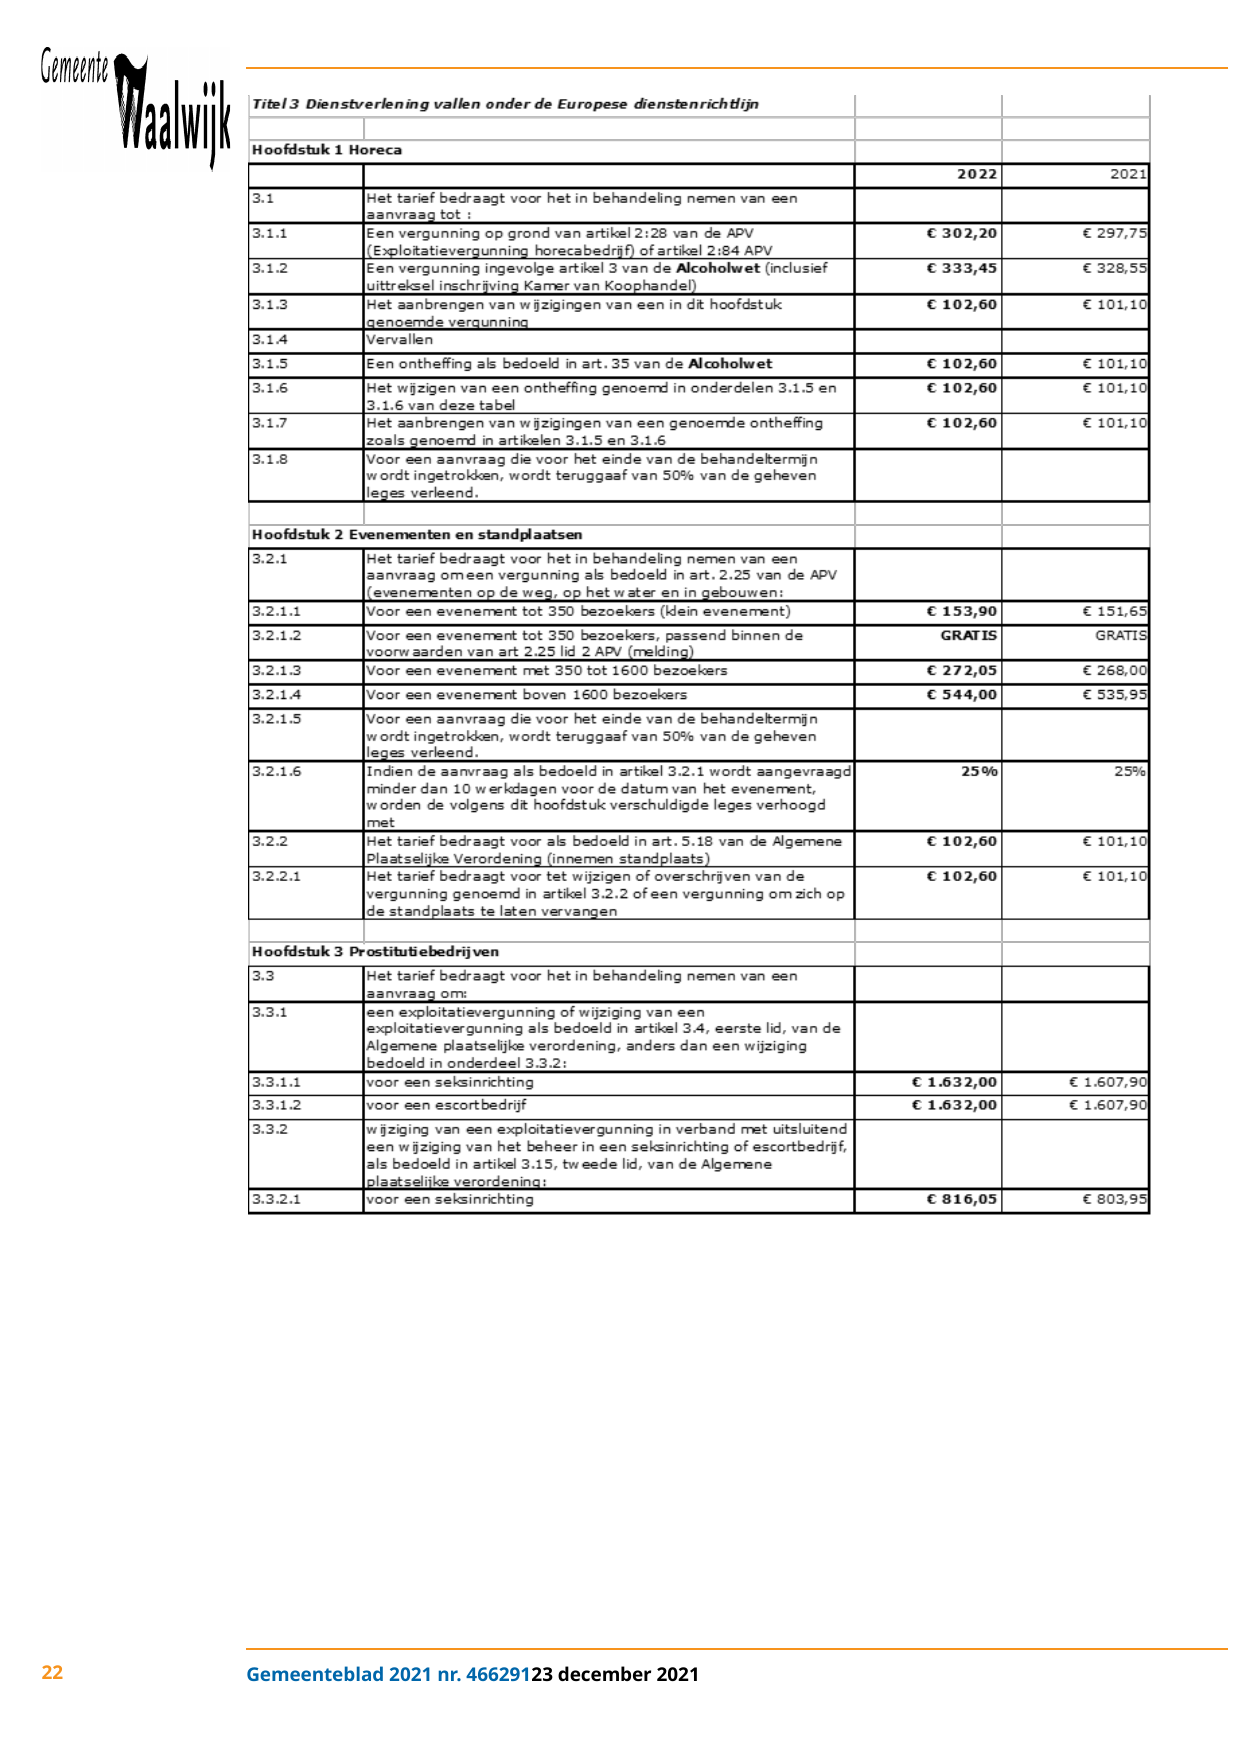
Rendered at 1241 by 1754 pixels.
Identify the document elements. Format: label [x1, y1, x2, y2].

picture [41, 47, 231, 172]
picture [248, 94, 1152, 1216]
